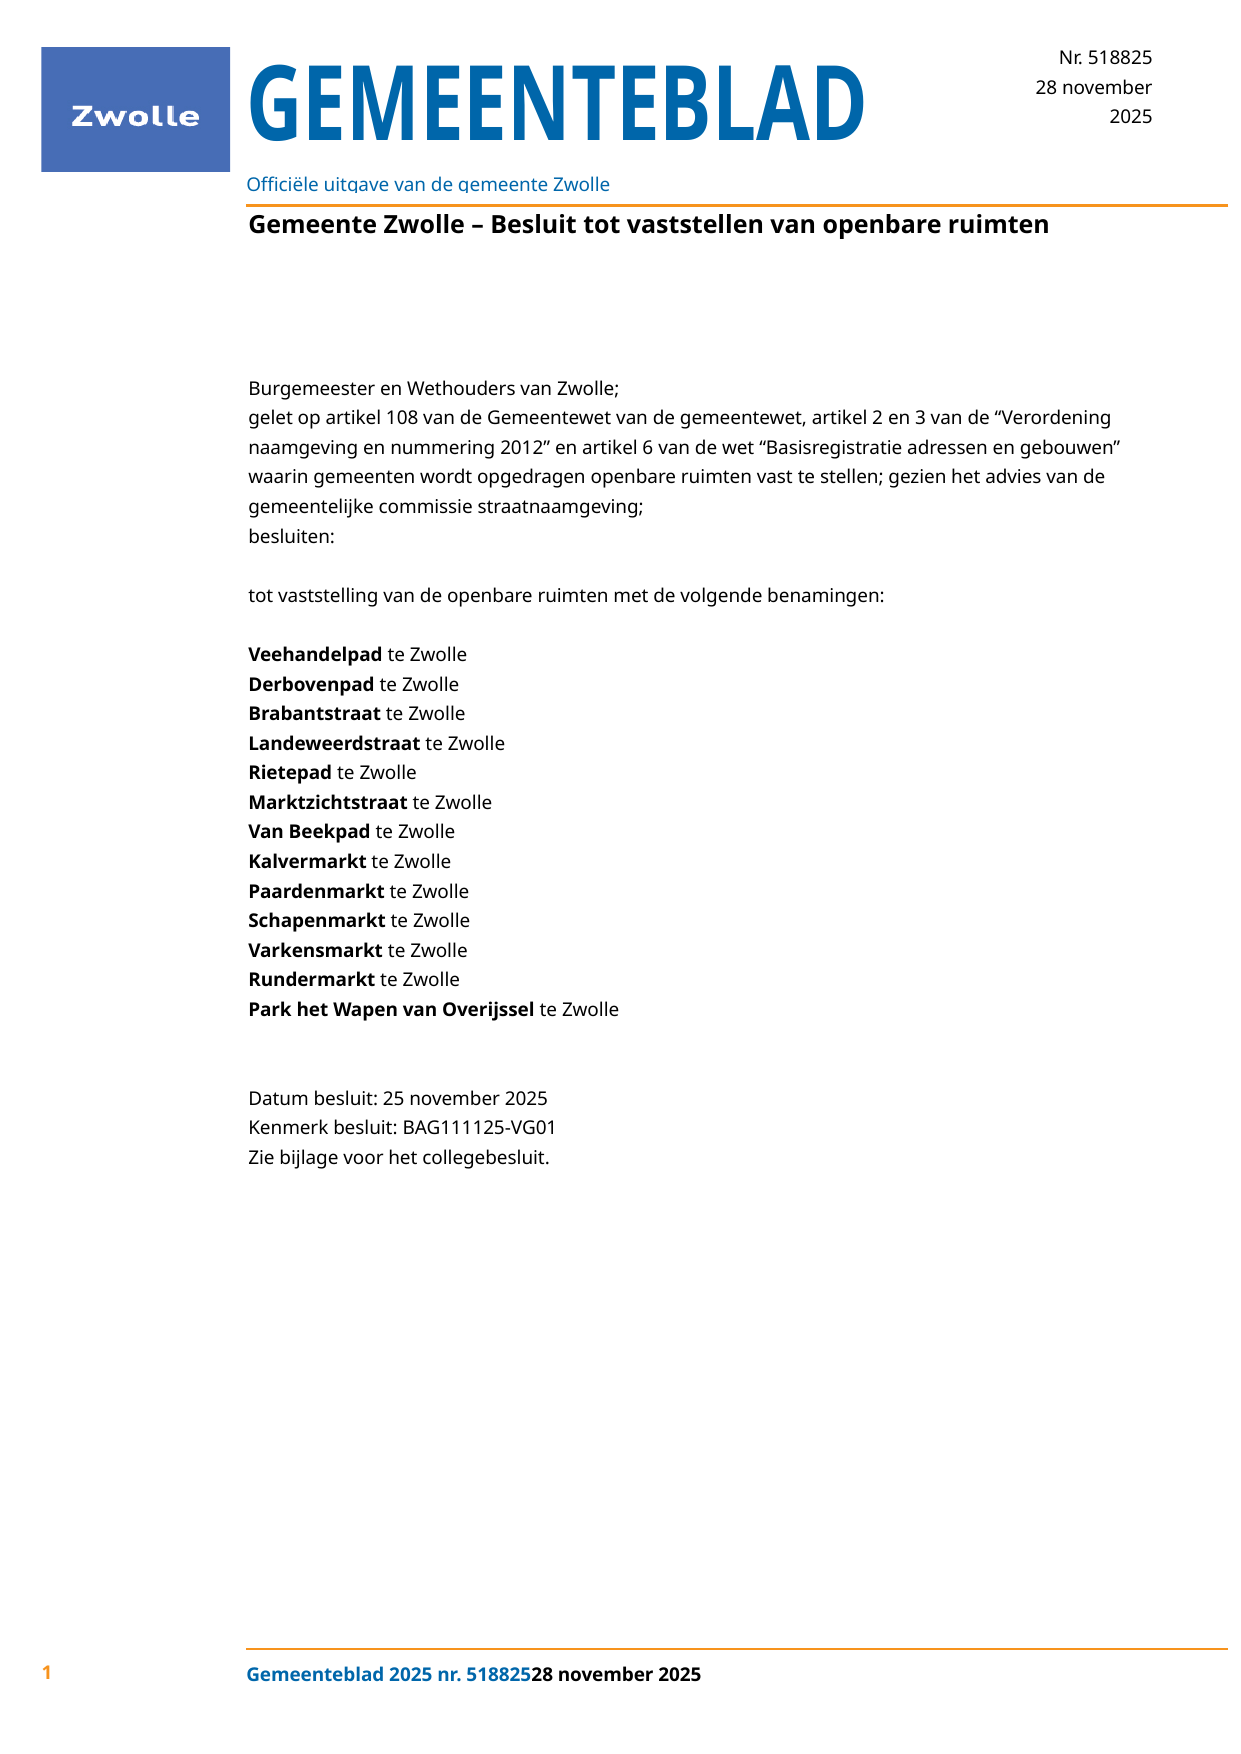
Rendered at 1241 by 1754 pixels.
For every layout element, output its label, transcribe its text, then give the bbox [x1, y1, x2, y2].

text Rietepad te Zwolle [248, 759, 1152, 785]
text Veehandelpad te Zwolle [248, 641, 1152, 667]
text Kalvermarkt te Zwolle [248, 848, 1152, 874]
text Brabantstraat te Zwolle [248, 700, 1152, 726]
text Gemeente Zwolle – Besluit tot vaststellen van openbare ruimten [248, 207, 1152, 241]
text Paardenmarkt te Zwolle [248, 878, 1152, 903]
text Landeweerdstraat te Zwolle [248, 730, 1152, 756]
text Burgemeester en Wethouders van Zwolle; [248, 375, 1152, 401]
text Kenmerk besluit: BAG111125-VG01 [248, 1114, 1152, 1140]
picture [41, 47, 231, 172]
text Marktzichtstraat te Zwolle [248, 789, 1152, 815]
text tot vaststelling van de openbare ruimten met de volgende benamingen: [248, 582, 1152, 608]
text gelet op artikel 108 van de Gemeentewet van de gemeentewet, artikel 2 en 3 van de “Verordening naamgeving en nummering 2012” en artikel 6 van de wet “Basisregistratie adressen en gebouwen” waarin gemeenten wordt opgedragen openbare ruimten vast te stellen; gezien het advies van de gemeentelijke commissie straatnaamgeving; [248, 404, 1152, 519]
text besluiten: [248, 523, 1152, 548]
text Park het Wapen van Overijssel te Zwolle [248, 996, 1152, 1022]
text Datum besluit: 25 november 2025 [248, 1085, 1152, 1111]
text Schapenmarkt te Zwolle [248, 907, 1152, 933]
text Zie bijlage voor het collegebesluit. [248, 1144, 1152, 1170]
text Van Beekpad te Zwolle [248, 819, 1152, 844]
text Derbovenpad te Zwolle [248, 671, 1152, 696]
text Varkensmarkt te Zwolle [248, 937, 1152, 963]
text Rundermarkt te Zwolle [248, 967, 1152, 992]
